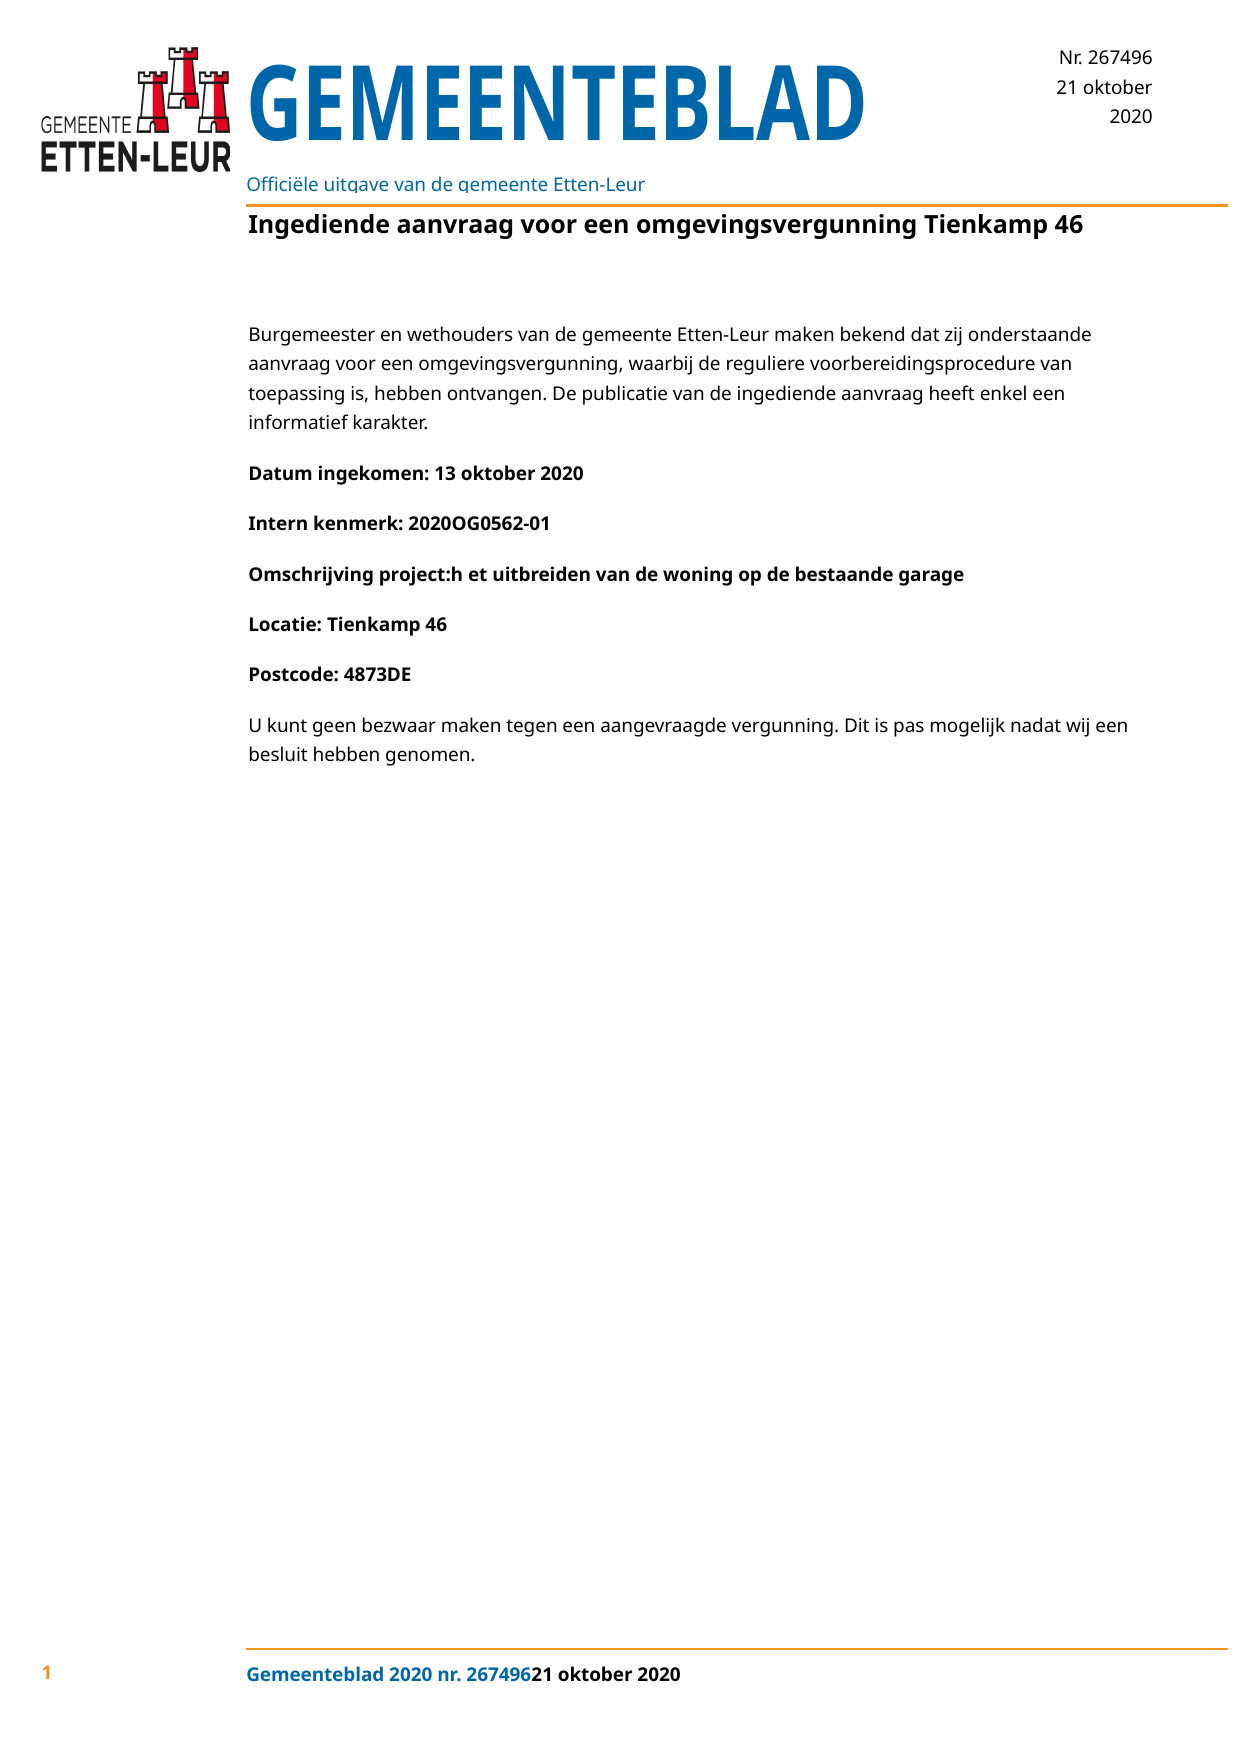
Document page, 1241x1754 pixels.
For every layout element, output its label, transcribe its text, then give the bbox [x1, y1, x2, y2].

text Omschrijving project:h et uitbreiden van de woning op de bestaande garage [248, 561, 1152, 586]
text Intern kenmerk: 2020OG0562-01 [248, 510, 1152, 536]
text U kunt geen bezwaar maken tegen een aangevraagde vergunning. Dit is pas mogelijk nadat wij een besluit hebben genomen. [248, 712, 1152, 767]
text Postcode: 4873DE [248, 662, 1152, 687]
text Ingediende aanvraag voor een omgevingsvergunning Tienkamp 46 [248, 207, 1152, 241]
text Datum ingekomen: 13 oktober 2020 [248, 460, 1152, 486]
text Locatie: Tienkamp 46 [248, 611, 1152, 637]
picture [41, 47, 231, 172]
text Burgemeester en wethouders van de gemeente Etten-Leur maken bekend dat zij onderstaande aanvraag voor een omgevingsvergunning, waarbij de reguliere voorbereidingsprocedure van toepassing is, hebben ontvangen. De publicatie van de ingediende aanvraag heeft enkel een informatief karakter. [248, 321, 1152, 435]
